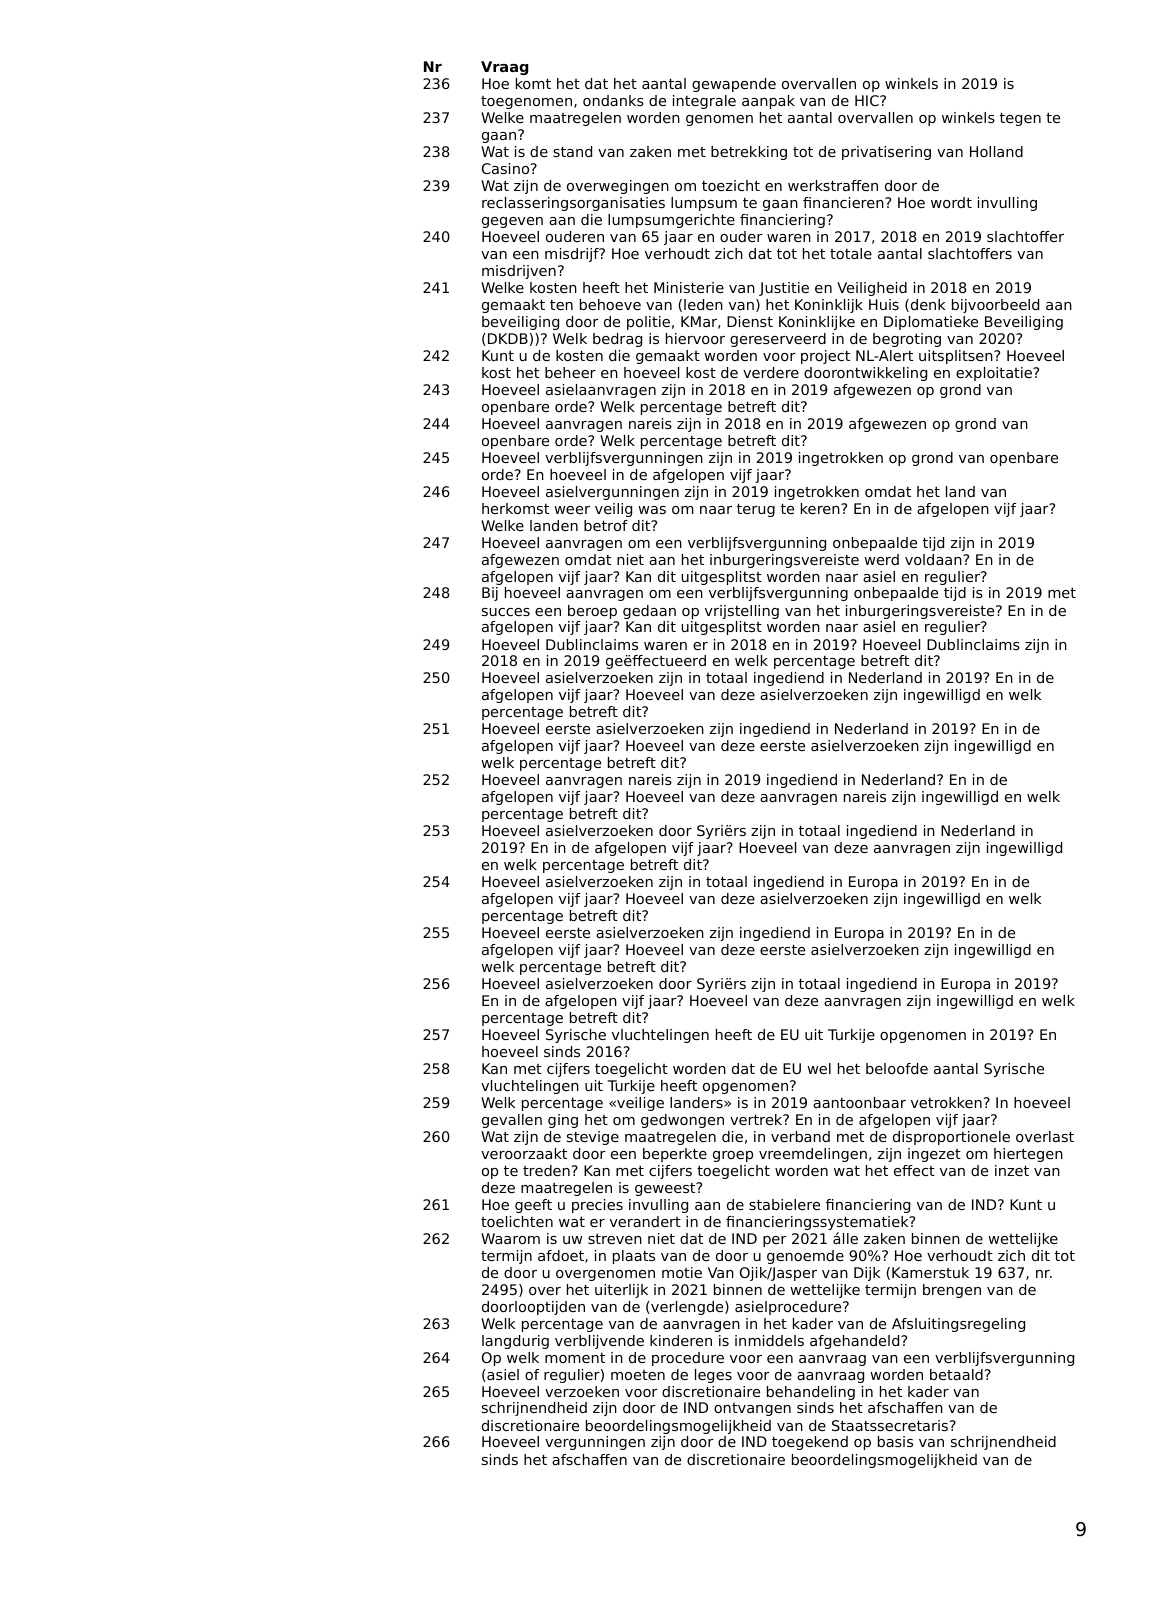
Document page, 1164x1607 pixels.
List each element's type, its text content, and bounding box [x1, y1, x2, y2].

table_cell 266 [422, 1434, 475, 1468]
table_cell 239 [422, 178, 475, 229]
table_cell Hoeveel verblijfsvergunningen zijn in 2019 ingetrokken op grond van openbare orde? En hoeveel in de afgelopen vijf jaar? [475, 450, 1087, 483]
table_cell 257 [422, 1027, 475, 1061]
table_cell Hoeveel eerste asielverzoeken zijn ingediend in Nederland in 2019? En in de afgelopen vijf jaar? Hoeveel van deze eerste asielverzoeken zijn ingewilligd en welk percentage betreft dit? [475, 721, 1087, 772]
table_cell 248 [422, 585, 475, 636]
table_cell Welk percentage «veilige landers» is in 2019 aantoonbaar vetrokken? In hoeveel gevallen ging het om gedwongen vertrek? En in de afgelopen vijf jaar? [475, 1095, 1087, 1129]
table_cell 261 [422, 1197, 475, 1231]
table_cell 247 [422, 535, 475, 585]
table_cell 252 [422, 772, 475, 823]
table_cell Hoeveel asielverzoeken zijn in totaal ingediend in Europa in 2019? En in de afgelopen vijf jaar? Hoeveel van deze asielverzoeken zijn ingewilligd en welk percentage betreft dit? [475, 874, 1087, 925]
table_cell Hoeveel eerste asielverzoeken zijn ingediend in Europa in 2019? En in de afgelopen vijf jaar? Hoeveel van deze eerste asielverzoeken zijn ingewilligd en welk percentage betreft dit? [475, 925, 1087, 976]
table_cell 237 [422, 110, 475, 144]
table_cell Hoeveel asielverzoeken zijn in totaal ingediend in Nederland in 2019? En in de afgelopen vijf jaar? Hoeveel van deze asielverzoeken zijn ingewilligd en welk percentage betreft dit? [475, 670, 1087, 721]
table_cell Kan met cijfers toegelicht worden dat de EU wel het beloofde aantal Syrische vluchtelingen uit Turkije heeft opgenomen? [475, 1061, 1087, 1095]
table_cell 263 [422, 1316, 475, 1349]
table_cell Bij hoeveel aanvragen om een verblijfsvergunning onbepaalde tijd is in 2019 met succes een beroep gedaan op vrijstelling van het inburgeringsvereiste? En in de afgelopen vijf jaar? Kan dit uitgesplitst worden naar asiel en regulier? [475, 585, 1087, 636]
table_cell Hoeveel asielverzoeken door Syriërs zijn in totaal ingediend in Nederland in 2019? En in de afgelopen vijf jaar? Hoeveel van deze aanvragen zijn ingewilligd en welk percentage betreft dit? [475, 823, 1087, 874]
table_cell Wat is de stand van zaken met betrekking tot de privatisering van Holland Casino? [475, 144, 1087, 178]
table_cell Hoeveel vergunningen zijn door de IND toegekend op basis van schrijnendheid sinds het afschaffen van de discretionaire beoordelingsmogelijkheid van de [475, 1434, 1087, 1468]
table_header Nr [422, 59, 475, 76]
table_cell Welke kosten heeft het Ministerie van Justitie en Veiligheid in 2018 en 2019 gemaakt ten behoeve van (leden van) het Koninklijk Huis (denk bijvoorbeeld aan beveiliging door de politie, KMar, Dienst Koninklijke en Diplomatieke Beveiliging (DKDB))? Welk bedrag is hiervoor gereserveerd in de begroting van 2020? [475, 280, 1087, 348]
table_cell Hoe geeft u precies invulling aan de stabielere financiering van de IND? Kunt u toelichten wat er verandert in de financieringssystematiek? [475, 1197, 1087, 1231]
table_cell 243 [422, 382, 475, 416]
table_cell 262 [422, 1231, 475, 1316]
table_cell Welk percentage van de aanvragen in het kader van de Afsluitingsregeling langdurig verblijvende kinderen is inmiddels afgehandeld? [475, 1316, 1087, 1349]
table_header Vraag [475, 59, 1087, 76]
table_cell 238 [422, 144, 475, 178]
table_cell 245 [422, 450, 475, 483]
table_cell 258 [422, 1061, 475, 1095]
table_cell Hoeveel Dublinclaims waren er in 2018 en in 2019? Hoeveel Dublinclaims zijn in 2018 en in 2019 geëffectueerd en welk percentage betreft dit? [475, 636, 1087, 670]
table_cell Hoeveel asielaanvragen zijn in 2018 en in 2019 afgewezen op grond van openbare orde? Welk percentage betreft dit? [475, 382, 1087, 416]
table_cell Hoeveel verzoeken voor discretionaire behandeling in het kader van schrijnendheid zijn door de IND ontvangen sinds het afschaffen van de discretionaire beoordelingsmogelijkheid van de Staatssecretaris? [475, 1384, 1087, 1434]
table_cell 244 [422, 416, 475, 449]
table_cell 259 [422, 1095, 475, 1129]
table_cell 265 [422, 1384, 475, 1434]
table_cell 241 [422, 280, 475, 348]
table_cell 250 [422, 670, 475, 721]
table_cell Hoeveel Syrische vluchtelingen heeft de EU uit Turkije opgenomen in 2019? En hoeveel sinds 2016? [475, 1027, 1087, 1061]
table_cell Wat zijn de overwegingen om toezicht en werkstraffen door de reclasseringsorganisaties lumpsum te gaan financieren? Hoe wordt invulling gegeven aan die lumpsumgerichte financiering? [475, 178, 1087, 229]
table_cell Wat zijn de stevige maatregelen die, in verband met de disproportionele overlast veroorzaakt door een beperkte groep vreemdelingen, zijn ingezet om hiertegen op te treden? Kan met cijfers toegelicht worden wat het effect van de inzet van deze maatregelen is geweest? [475, 1129, 1087, 1197]
table_cell Hoeveel aanvragen nareis zijn in 2018 en in 2019 afgewezen op grond van openbare orde? Welk percentage betreft dit? [475, 416, 1087, 449]
table_cell Hoe komt het dat het aantal gewapende overvallen op winkels in 2019 is toegenomen, ondanks de integrale aanpak van de HIC? [475, 76, 1087, 110]
table_cell 251 [422, 721, 475, 772]
table_cell Op welk moment in de procedure voor een aanvraag van een verblijfsvergunning (asiel of regulier) moeten de leges voor de aanvraag worden betaald? [475, 1350, 1087, 1383]
table_cell 236 [422, 76, 475, 110]
table_cell Waarom is uw streven niet dat de IND per 2021 álle zaken binnen de wettelijke termijn afdoet, in plaats van de door u genoemde 90%? Hoe verhoudt zich dit tot de door u overgenomen motie Van Ojik/Jasper van Dijk (Kamerstuk 19 637, nr. 2495) over het uiterlijk in 2021 binnen de wettelijke termijn brengen van de doorlooptijden van de (verlengde) asielprocedure? [475, 1231, 1087, 1316]
table_cell Hoeveel asielvergunningen zijn in 2019 ingetrokken omdat het land van herkomst weer veilig was om naar terug te keren? En in de afgelopen vijf jaar? Welke landen betrof dit? [475, 484, 1087, 534]
table_cell 253 [422, 823, 475, 874]
table_cell 240 [422, 229, 475, 280]
table_cell Welke maatregelen worden genomen het aantal overvallen op winkels tegen te gaan? [475, 110, 1087, 144]
table_cell 249 [422, 636, 475, 670]
table_cell 246 [422, 484, 475, 534]
table_cell 264 [422, 1350, 475, 1383]
table_cell Kunt u de kosten die gemaakt worden voor project NL-Alert uitsplitsen? Hoeveel kost het beheer en hoeveel kost de verdere doorontwikkeling en exploitatie? [475, 348, 1087, 382]
table_cell 256 [422, 976, 475, 1027]
table_cell 255 [422, 925, 475, 976]
table_cell 242 [422, 348, 475, 382]
table_cell 254 [422, 874, 475, 925]
table_cell Hoeveel aanvragen om een verblijfsvergunning onbepaalde tijd zijn in 2019 afgewezen omdat niet aan het inburgeringsvereiste werd voldaan? En in de afgelopen vijf jaar? Kan dit uitgesplitst worden naar asiel en regulier? [475, 535, 1087, 585]
table_cell Hoeveel ouderen van 65 jaar en ouder waren in 2017, 2018 en 2019 slachtoffer van een misdrijf? Hoe verhoudt zich dat tot het totale aantal slachtoffers van misdrijven? [475, 229, 1087, 280]
table_cell 260 [422, 1129, 475, 1197]
table_cell Hoeveel asielverzoeken door Syriërs zijn in totaal ingediend in Europa in 2019? En in de afgelopen vijf jaar? Hoeveel van deze aanvragen zijn ingewilligd en welk percentage betreft dit? [475, 976, 1087, 1027]
table_cell Hoeveel aanvragen nareis zijn in 2019 ingediend in Nederland? En in de afgelopen vijf jaar? Hoeveel van deze aanvragen nareis zijn ingewilligd en welk percentage betreft dit? [475, 772, 1087, 823]
